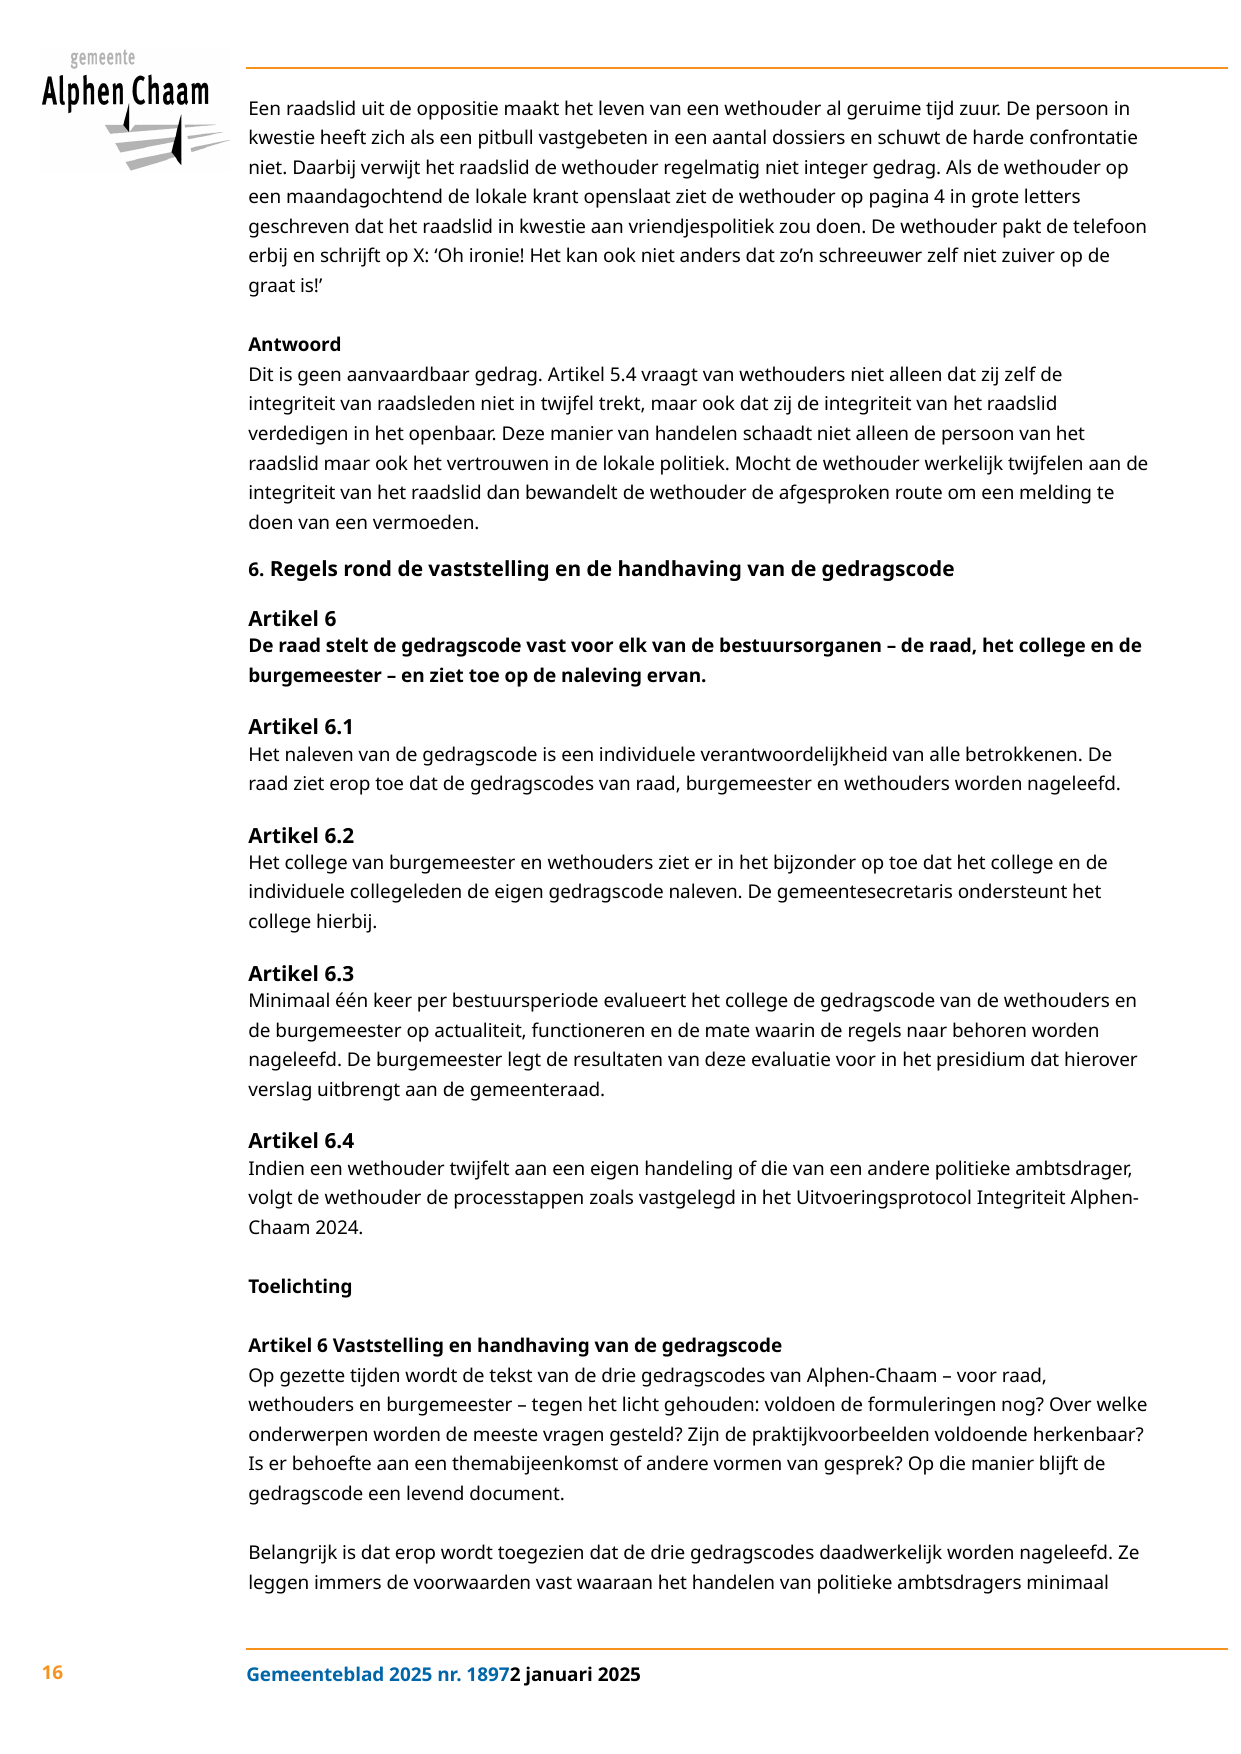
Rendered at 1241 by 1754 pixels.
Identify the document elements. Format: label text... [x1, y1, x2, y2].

text Belangrijk is dat erop wordt toegezien dat de drie gedragscodes daadwerkelijk worden nageleefd. Ze leggen immers de voorwaarden vast waaraan het handelen van politieke ambtsdragers minimaal [248, 1539, 1152, 1595]
text Antwoord [248, 331, 1152, 357]
text Artikel 6.3 [248, 959, 1152, 987]
text Artikel 6.4 [248, 1126, 1152, 1155]
text Indien een wethouder twijfelt aan een eigen handeling of die van een andere politieke ambtsdrager, volgt de wethouder de processtappen zoals vastgelegd in het Uitvoeringsprotocol Integriteit Alphen-Chaam 2024. [248, 1155, 1152, 1240]
text Dit is geen aanvaardbaar gedrag. Artikel 5.4 vraagt van wethouders niet alleen dat zij zelf de integriteit van raadsleden niet in twijfel trekt, maar ook dat zij de integriteit van het raadslid verdedigen in het openbaar. Deze manier van handelen schaadt niet alleen de persoon van het raadslid maar ook het vertrouwen in de lokale politiek. Mocht de wethouder werkelijk twijfelen aan de integriteit van het raadslid dan bewandelt de wethouder de afgesproken route om een melding te doen van een vermoeden. [248, 361, 1152, 535]
text Artikel 6 [248, 604, 1152, 632]
text Minimaal één keer per bestuursperiode evalueert het college de gedragscode van de wethouders en de burgemeester op actualiteit, functioneren en de mate waarin de regels naar behoren worden nageleefd. De burgemeester legt de resultaten van deze evaluatie voor in het presidium dat hierover verslag uitbrengt aan de gemeenteraad. [248, 987, 1152, 1102]
text Artikel 6.2 [248, 821, 1152, 849]
text Artikel 6.1 [248, 712, 1152, 741]
text Op gezette tijden wordt de tekst van de drie gedragscodes van Alphen-Chaam – voor raad, wethouders en burgemeester – tegen het licht gehouden: voldoen de formuleringen nog? Over welke onderwerpen worden de meeste vragen gesteld? Zijn de praktijkvoorbeelden voldoende herkenbaar? Is er behoefte aan een themabijeenkomst of andere vormen van gesprek? Op die manier blijft de gedragscode een levend document. [248, 1362, 1152, 1506]
text 6. Regels rond de vaststelling en de handhaving van de gedragscode [248, 554, 1152, 583]
text Een raadslid uit de oppositie maakt het leven van een wethouder al geruime tijd zuur. De persoon in kwestie heeft zich als een pitbull vastgebeten in een aantal dossiers en schuwt de harde confrontatie niet. Daarbij verwijt het raadslid de wethouder regelmatig niet integer gedrag. Als de wethouder op een maandagochtend de lokale krant openslaat ziet de wethouder op pagina 4 in grote letters geschreven dat het raadslid in kwestie aan vriendjespolitiek zou doen. De wethouder pakt de telefoon erbij en schrijft op X: ‘Oh ironie! Het kan ook niet anders dat zo’n schreeuwer zelf niet zuiver op de graat is!’ [248, 95, 1152, 298]
text Toelichting [248, 1273, 1152, 1299]
text Het college van burgemeester en wethouders ziet er in het bijzonder op toe dat het college en de individuele collegeleden de eigen gedragscode naleven. De gemeentesecretaris ondersteunt het college hierbij. [248, 849, 1152, 934]
picture [41, 47, 231, 172]
text Artikel 6 Vaststelling en handhaving van de gedragscode [248, 1332, 1152, 1358]
text De raad stelt de gedragscode vast voor elk van de bestuursorganen – de raad, het college en de burgemeester – en ziet toe op de naleving ervan. [248, 632, 1152, 688]
text Het naleven van de gedragscode is een individuele verantwoordelijkheid van alle betrokkenen. De raad ziet erop toe dat de gedragscodes van raad, burgemeester en wethouders worden nageleefd. [248, 741, 1152, 796]
